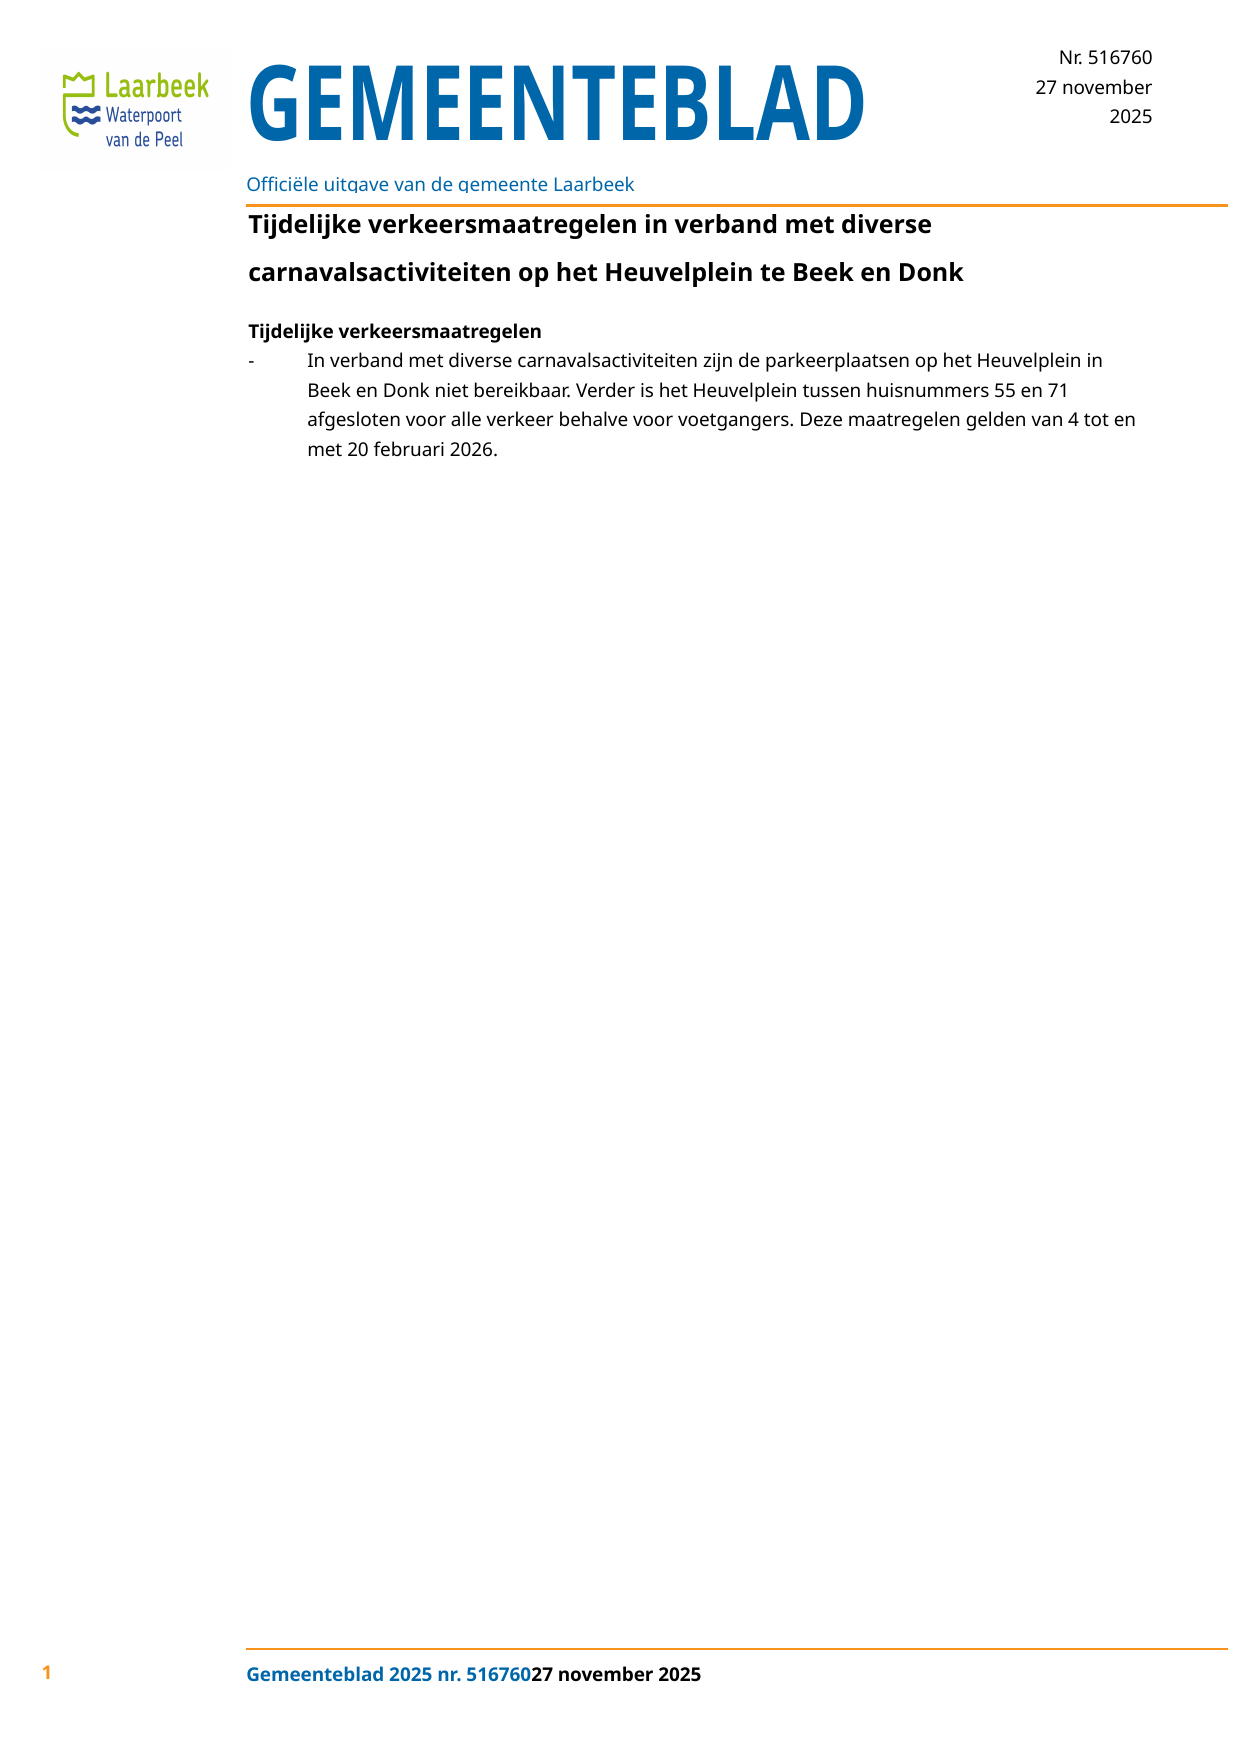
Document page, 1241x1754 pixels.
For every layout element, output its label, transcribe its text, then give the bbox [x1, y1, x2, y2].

list In verband met diverse carnavalsactiviteiten zijn de parkeerplaatsen op het Heuvelplein in Beek en Donk niet bereikbaar. Verder is het Heuvelplein tussen huisnummers 55 en 71 afgesloten voor alle verkeer behalve voor voetgangers. Deze maatregelen gelden van 4 tot en met 20 februari 2026. [248, 347, 1152, 462]
text Tijdelijke verkeersmaatregelen [248, 318, 1152, 344]
text Tijdelijke verkeersmaatregelen in verband met diverse carnavalsactiviteiten op het Heuvelplein te Beek en Donk [248, 207, 1152, 288]
picture [41, 47, 231, 172]
